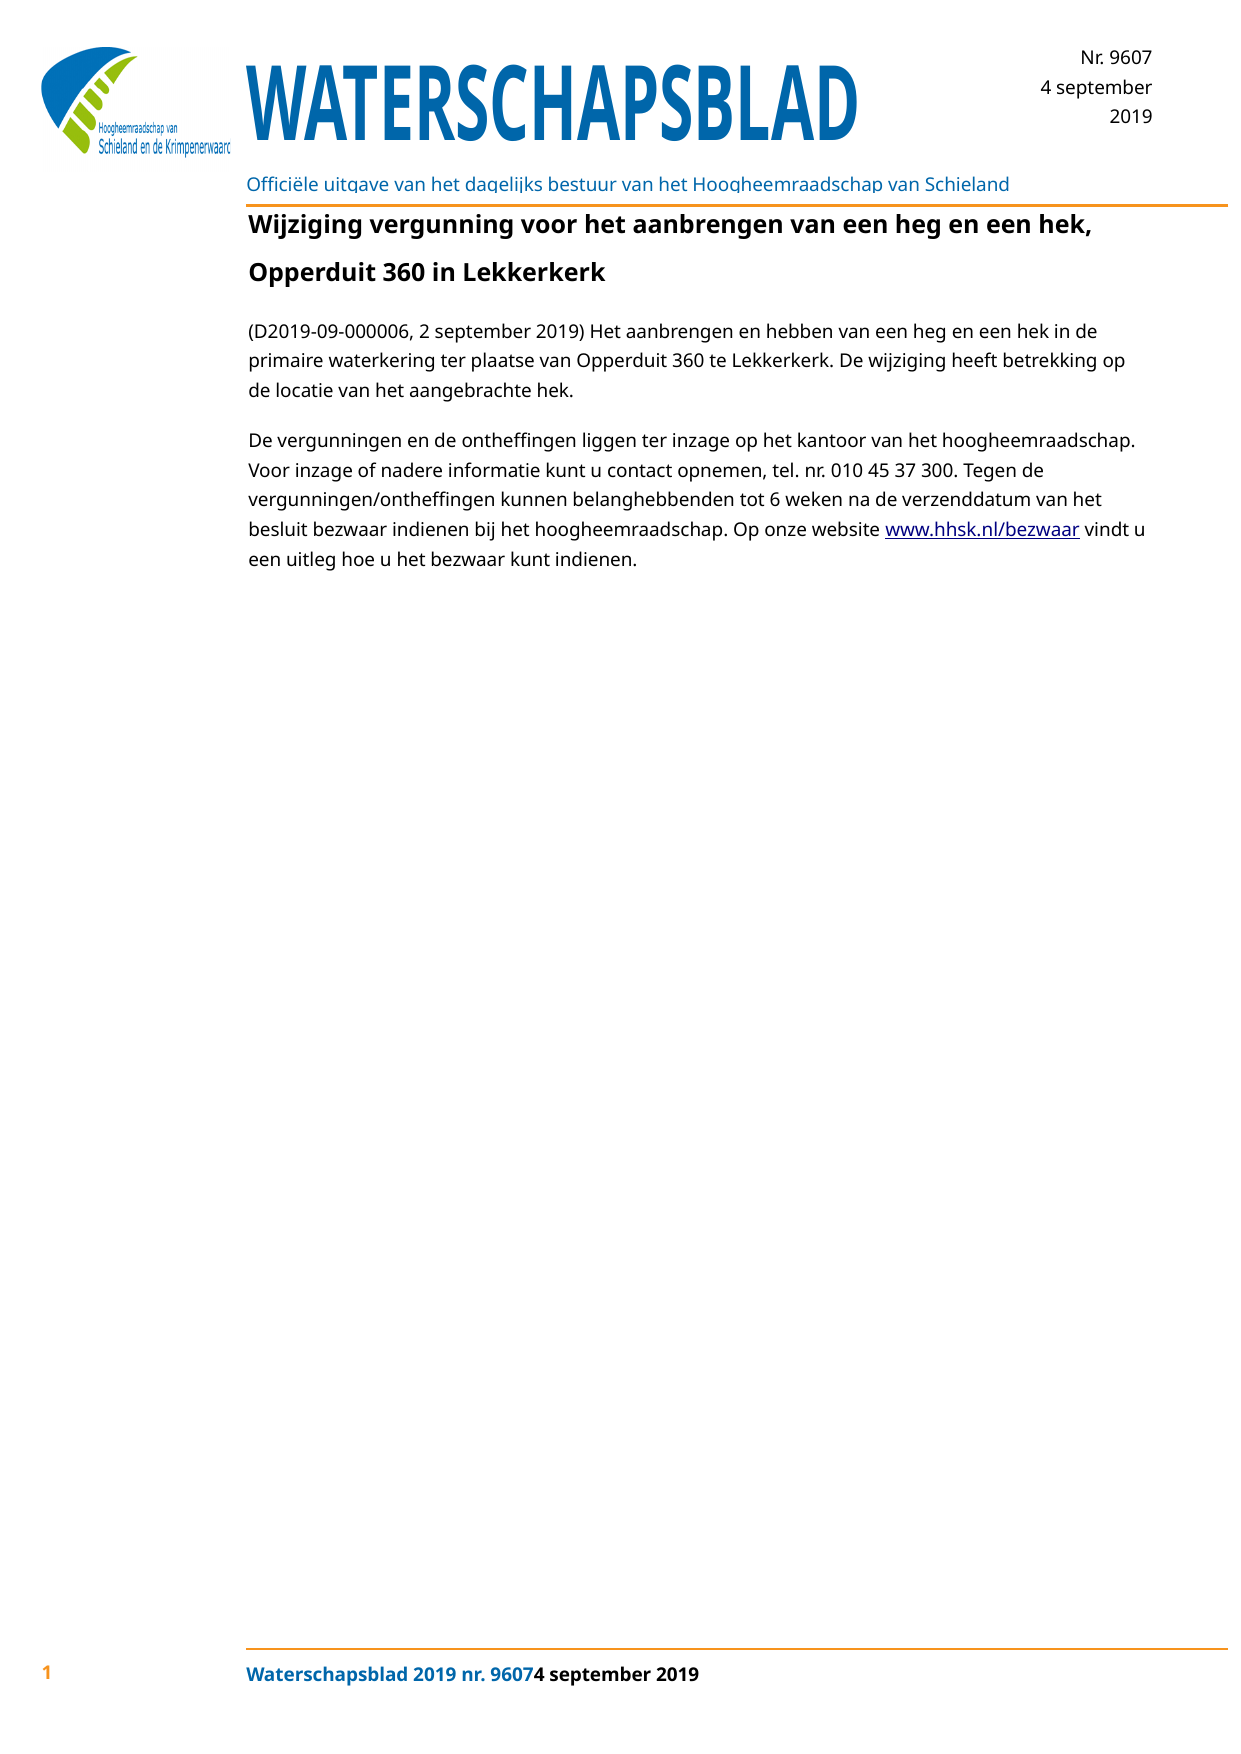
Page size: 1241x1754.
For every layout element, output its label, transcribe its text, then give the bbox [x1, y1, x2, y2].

text Wijziging vergunning voor het aanbrengen van een heg en een hek, Opperduit 360 in Lekkerkerk [248, 207, 1152, 288]
text De vergunningen en de ontheffingen liggen ter inzage op het kantoor van het hoogheemraadschap. Voor inzage of nadere informatie kunt u contact opnemen, tel. nr. 010 45 37 300. Tegen de vergunningen/ontheffingen kunnen belanghebbenden tot 6 weken na de verzenddatum van het besluit bezwaar indienen bij het hoogheemraadschap. Op onze website www.hhsk.nl/bezwaar vindt u een uitleg hoe u het bezwaar kunt indienen. [248, 427, 1152, 572]
picture [41, 47, 231, 172]
text (D2019-09-000006, 2 september 2019) Het aanbrengen en hebben van een heg en een hek in de primaire waterkering ter plaatse van Opperduit 360 te Lekkerkerk. De wijziging heeft betrekking op de locatie van het aangebrachte hek. [248, 318, 1152, 403]
